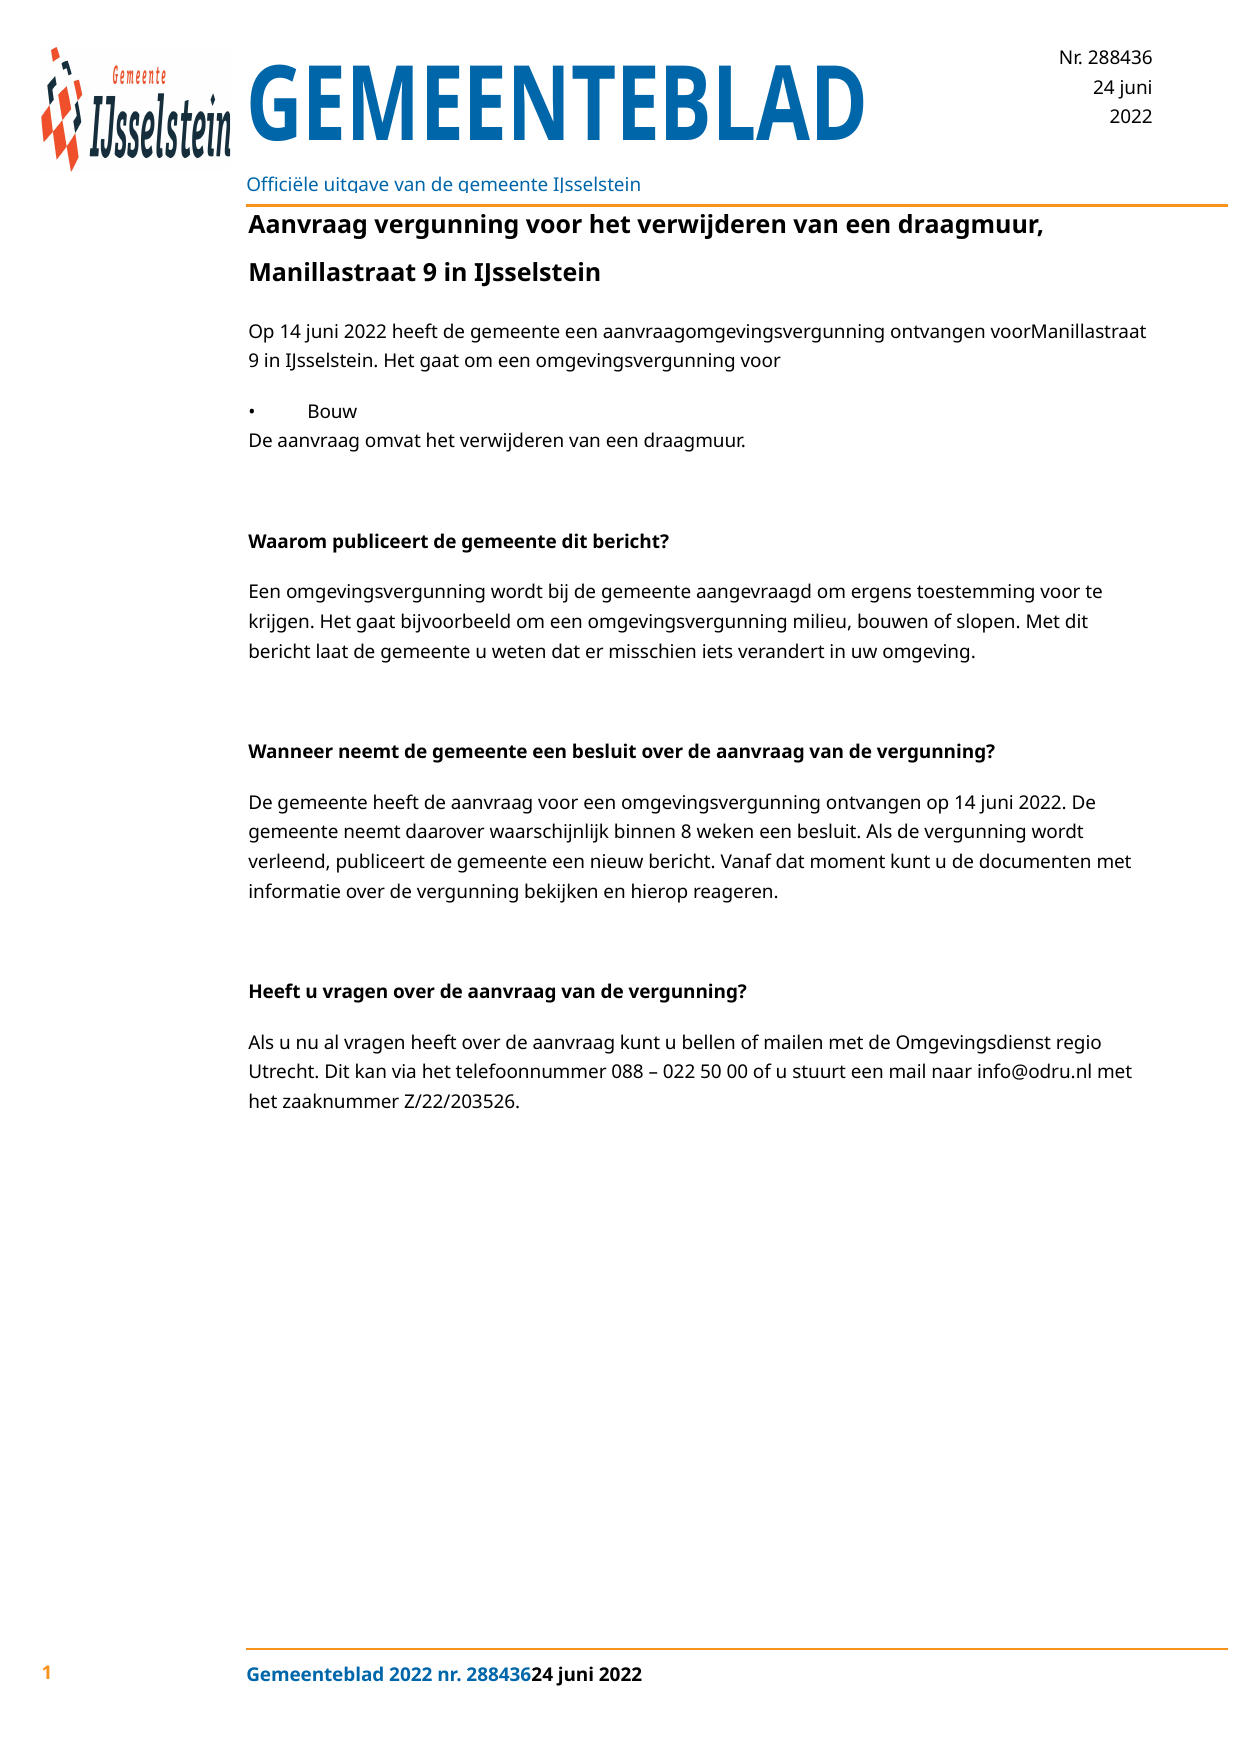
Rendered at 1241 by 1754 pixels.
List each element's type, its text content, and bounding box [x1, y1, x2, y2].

text Wanneer neemt de gemeente een besluit over de aanvraag van de vergunning? [248, 739, 1152, 764]
text Heeft u vragen over de aanvraag van de vergunning? [248, 979, 1152, 1004]
text De aanvraag omvat het verwijderen van een draagmuur. [248, 427, 1152, 453]
text Op 14 juni 2022 heeft de gemeente een aanvraagomgevingsvergunning ontvangen voorManillastraat 9 in IJsselstein. Het gaat om een omgevingsvergunning voor [248, 318, 1152, 373]
text De gemeente heeft de aanvraag voor een omgevingsvergunning ontvangen op 14 juni 2022. De gemeente neemt daarover waarschijnlijk binnen 8 weken een besluit. Als de vergunning wordt verleend, publiceert de gemeente een nieuw bericht. Vanaf dat moment kunt u de documenten met informatie over de vergunning bekijken en hierop reageren. [248, 789, 1152, 904]
picture [41, 47, 231, 172]
text Waarom publiceert de gemeente dit bericht? [248, 528, 1152, 554]
text Een omgevingsvergunning wordt bij de gemeente aangevraagd om ergens toestemming voor te krijgen. Het gaat bijvoorbeeld om een omgevingsvergunning milieu, bouwen of slopen. Met dit bericht laat de gemeente u weten dat er misschien iets verandert in uw omgeving. [248, 579, 1152, 664]
list Bouw [248, 398, 1152, 424]
text Aanvraag vergunning voor het verwijderen van een draagmuur, Manillastraat 9 in IJsselstein [248, 207, 1152, 288]
text Als u nu al vragen heeft over de aanvraag kunt u bellen of mailen met de Omgevingsdienst regio Utrecht. Dit kan via het telefoonnummer 088 – 022 50 00 of u stuurt een mail naar info@odru.nl met het zaaknummer Z/22/203526. [248, 1029, 1152, 1114]
